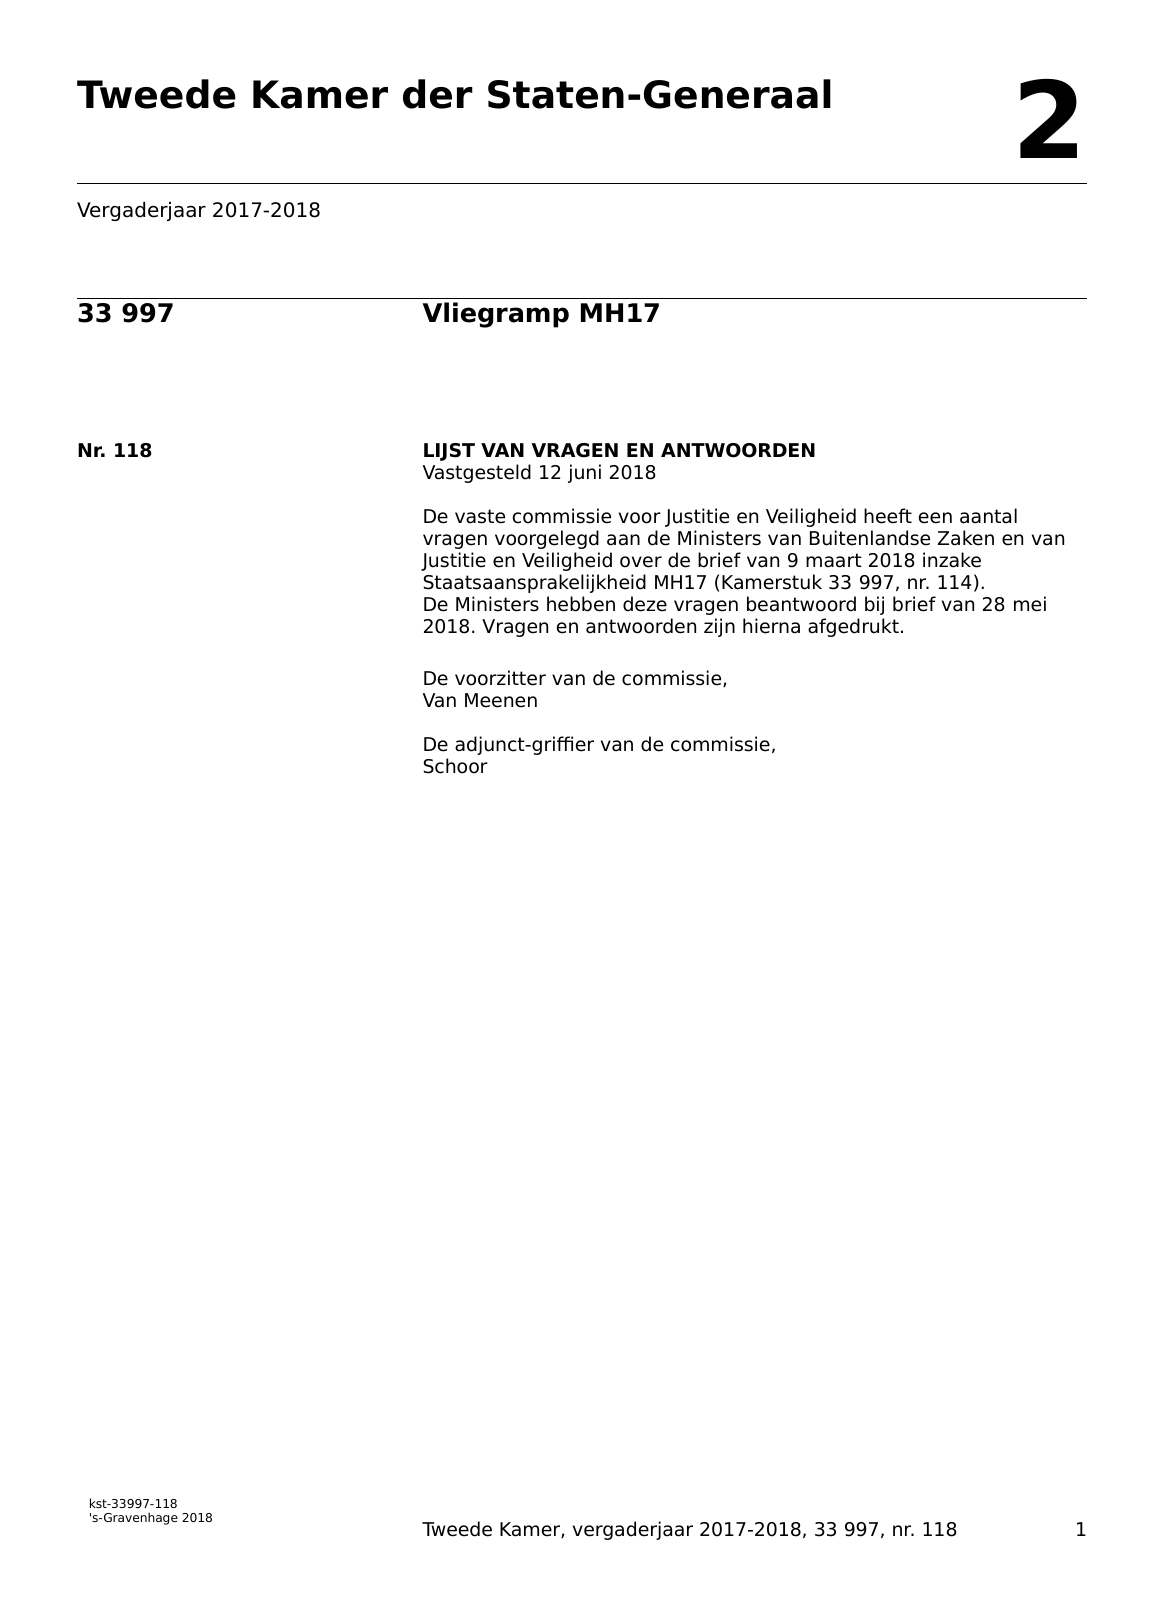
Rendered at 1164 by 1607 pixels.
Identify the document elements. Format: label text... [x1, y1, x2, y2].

text Vastgesteld 12 juni 2018 [422, 462, 1087, 484]
text De vaste commissie voor Justitie en Veiligheid heeft een aantal vragen voorgelegd aan de Ministers van Buitenlandse Zaken en van Justitie en Veiligheid over de brief van 9 maart 2018 inzake Staatsaansprakelijkheid MH17 (Kamerstuk 33 997, nr. 114). [422, 506, 1087, 594]
text 's-Gravenhage 2018 [88, 1511, 323, 1525]
table_header Tweede Kamer der Staten-Generaal [77, 59, 886, 183]
text De adjunct-griffier van de commissie, Schoor [422, 734, 1087, 778]
subtitle 33 997 Vliegramp MH17 [77, 299, 1087, 329]
subtitle Nr. 118 LIJST VAN VRAGEN EN ANTWOORDEN [77, 440, 1087, 462]
text kst-33997-118 [88, 1497, 323, 1511]
table_cell Vergaderjaar 2017-2018 [77, 184, 1087, 298]
text De voorzitter van de commissie, Van Meenen [422, 668, 1087, 712]
table_header 2 [886, 59, 1087, 183]
text De Ministers hebben deze vragen beantwoord bij brief van 28 mei 2018. Vragen en antwoorden zijn hierna afgedrukt. [422, 594, 1087, 638]
